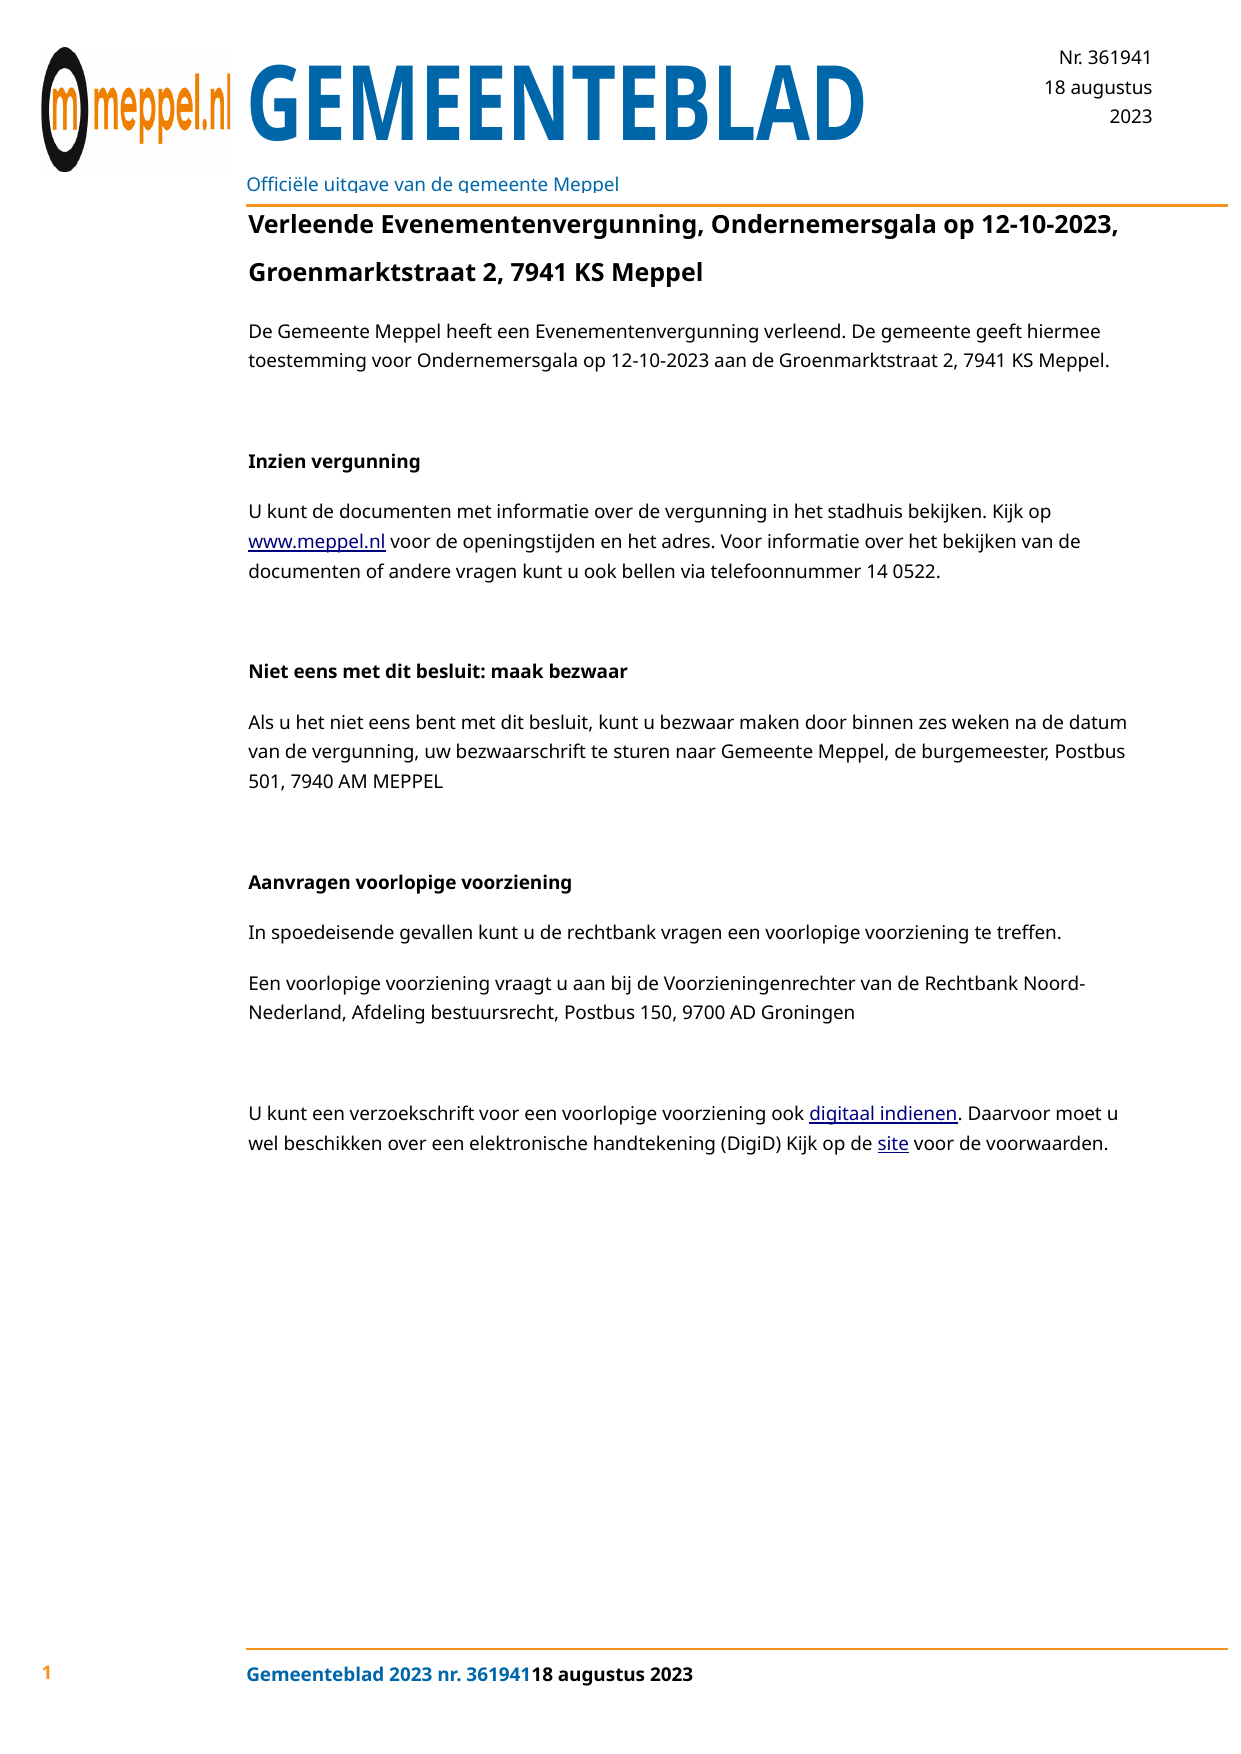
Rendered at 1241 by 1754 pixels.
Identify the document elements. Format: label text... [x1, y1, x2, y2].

text U kunt de documenten met informatie over de vergunning in het stadhuis bekijken. Kijk op www.meppel.nl voor de openingstijden en het adres. Voor informatie over het bekijken van de documenten of andere vragen kunt u ook bellen via telefoonnummer 14 0522. [248, 499, 1152, 584]
text Aanvragen voorlopige voorziening [248, 869, 1152, 895]
text Niet eens met dit besluit: maak bezwaar [248, 659, 1152, 684]
text Inzien vergunning [248, 448, 1152, 474]
text Een voorlopige voorziening vraagt u aan bij de Voorzieningenrechter van de Rechtbank Noord-Nederland, Afdeling bestuursrecht, Postbus 150, 9700 AD Groningen [248, 970, 1152, 1025]
text In spoedeisende gevallen kunt u de rechtbank vragen een voorlopige voorziening te treffen. [248, 919, 1152, 945]
text De Gemeente Meppel heeft een Evenementenvergunning verleend. De gemeente geeft hiermee toestemming voor Ondernemersgala op 12-10-2023 aan de Groenmarktstraat 2, 7941 KS Meppel. [248, 318, 1152, 373]
text U kunt een verzoekschrift voor een voorlopige voorziening ook digitaal indienen. Daarvoor moet u wel beschikken over een elektronische handtekening (DigiD) Kijk op de site voor de voorwaarden. [248, 1100, 1152, 1156]
text Als u het niet eens bent met dit besluit, kunt u bezwaar maken door binnen zes weken na de datum van de vergunning, uw bezwaarschrift te sturen naar Gemeente Meppel, de burgemeester, Postbus 501, 7940 AM MEPPEL [248, 709, 1152, 794]
text Verleende Evenementenvergunning, Ondernemersgala op 12-10-2023, Groenmarktstraat 2, 7941 KS Meppel [248, 207, 1152, 288]
picture [41, 47, 231, 172]
